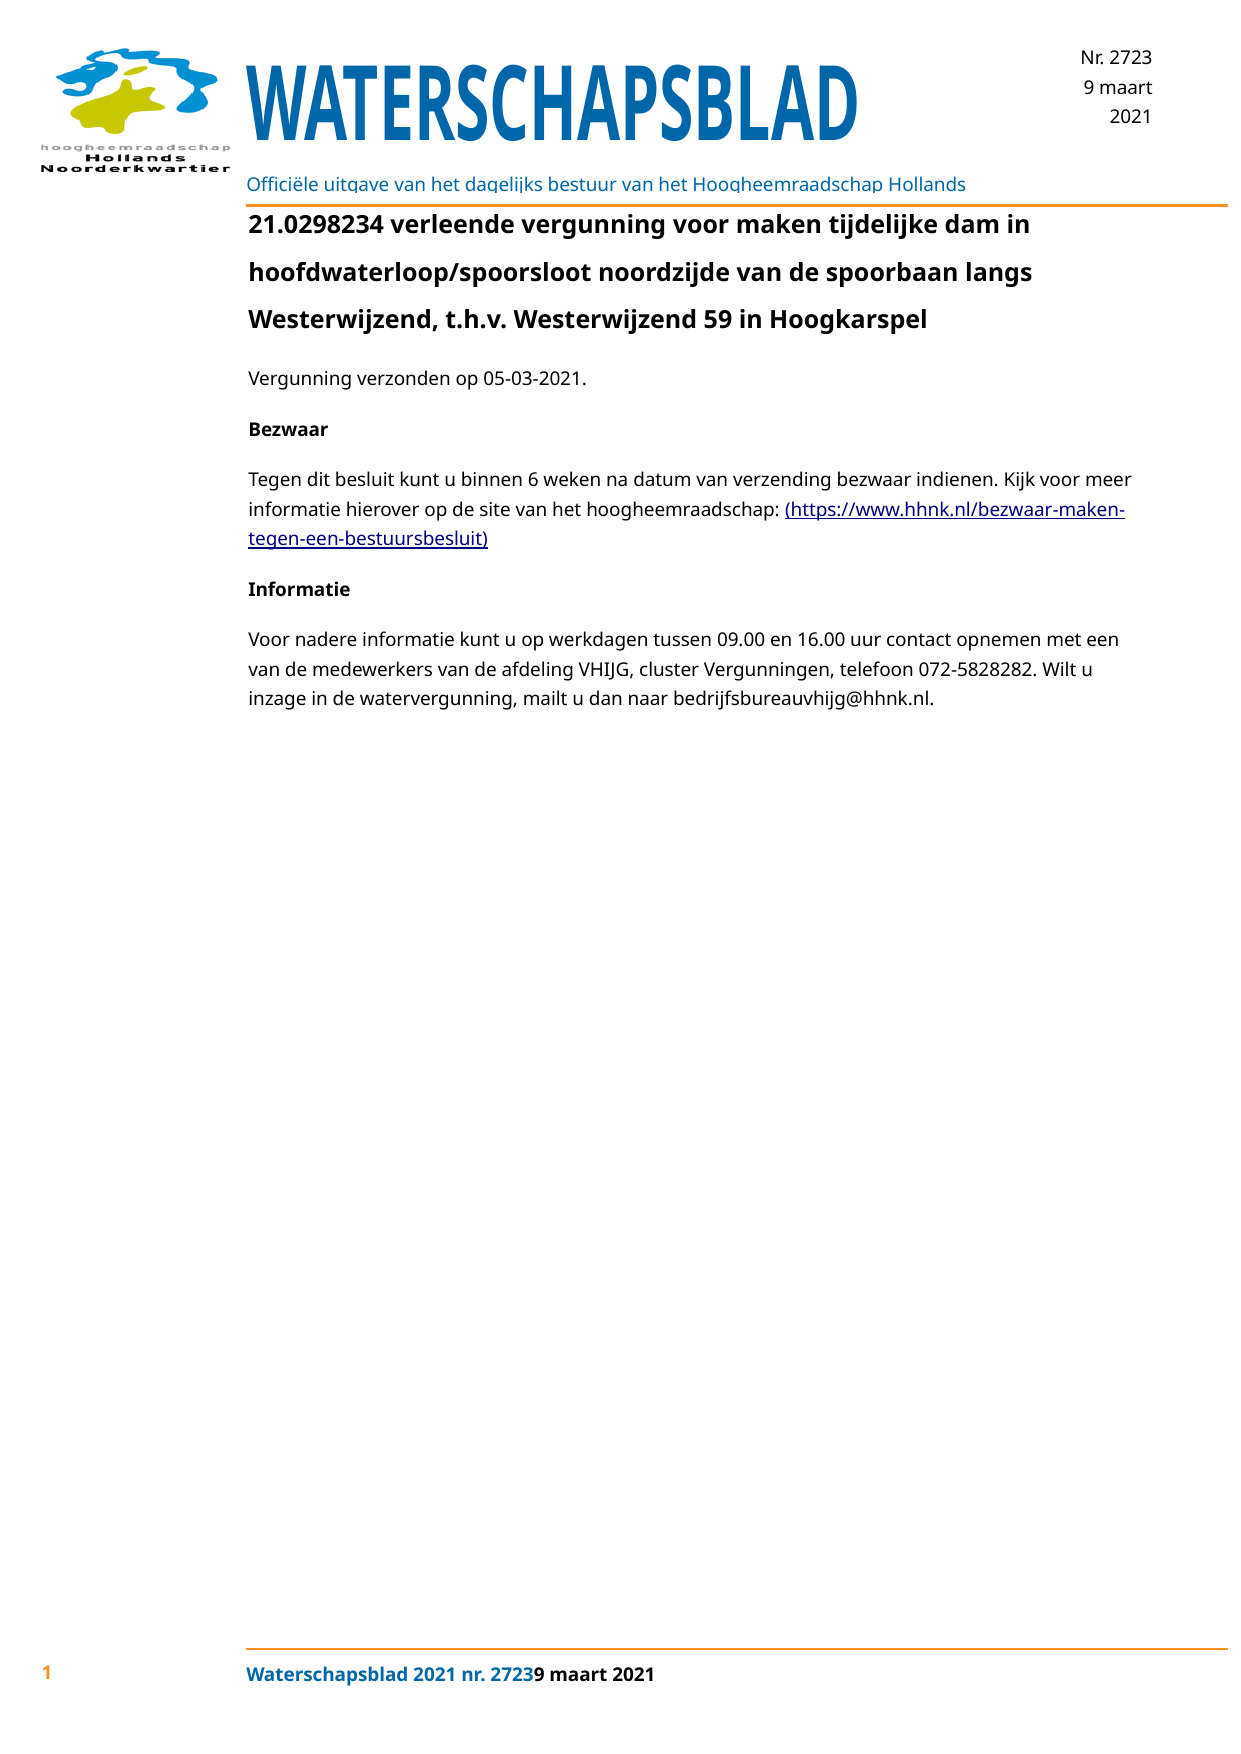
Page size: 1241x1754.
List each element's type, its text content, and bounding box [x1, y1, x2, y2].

text Vergunning verzonden op 05-03-2021. [248, 366, 1152, 391]
text Informatie [248, 576, 1152, 602]
text 21.0298234 verleende vergunning voor maken tijdelijke dam in hoofdwaterloop/spoorsloot noordzijde van de spoorbaan langs Westerwijzend, t.h.v. Westerwijzend 59 in Hoogkarspel [248, 207, 1152, 336]
text Bezwaar [248, 416, 1152, 442]
picture [41, 47, 231, 172]
text Tegen dit besluit kunt u binnen 6 weken na datum van verzending bezwaar indienen. Kijk voor meer informatie hierover op de site van het hoogheemraadschap: (https://www.hhnk.nl/bezwaar-maken-tegen-een-bestuursbesluit) [248, 466, 1152, 551]
text Voor nadere informatie kunt u op werkdagen tussen 09.00 en 16.00 uur contact opnemen met een van de medewerkers van de afdeling VHIJG, cluster Vergunningen, telefoon 072-5828282. Wilt u inzage in de watervergunning, mailt u dan naar bedrijfsbureauvhijg@hhnk.nl. [248, 626, 1152, 711]
